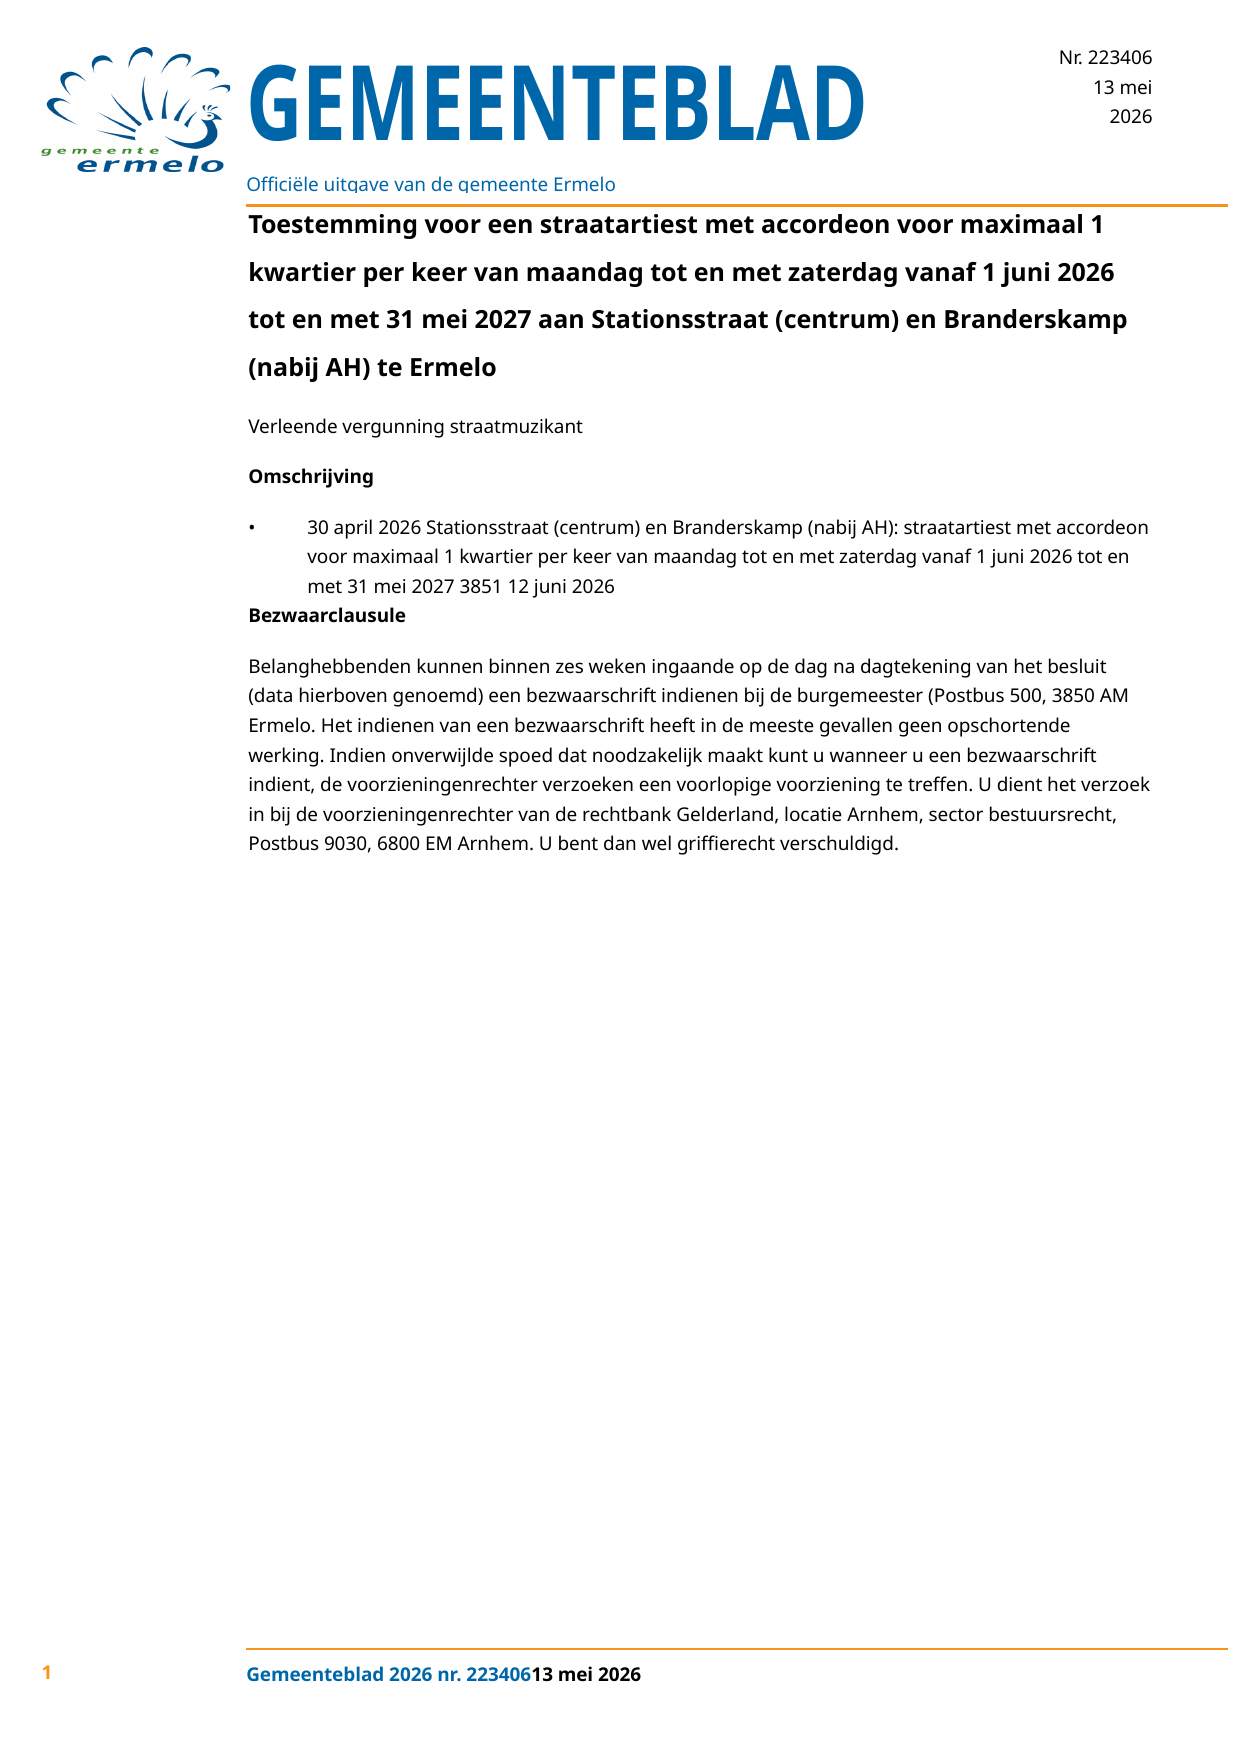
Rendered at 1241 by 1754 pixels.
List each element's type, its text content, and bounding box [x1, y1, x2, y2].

text Omschrijving [248, 463, 1152, 489]
text Bezwaarclausule [248, 603, 1152, 628]
picture [41, 47, 231, 172]
list 30 april 2026 Stationsstraat (centrum) en Branderskamp (nabij AH): straatartiest met accordeon voor maximaal 1 kwartier per keer van maandag tot en met zaterdag vanaf 1 juni 2026 tot en met 31 mei 2027 3851 12 juni 2026 [248, 514, 1152, 599]
text Verleende vergunning straatmuzikant [248, 413, 1152, 439]
text Belanghebbenden kunnen binnen zes weken ingaande op de dag na dagtekening van het besluit (data hierboven genoemd) een bezwaarschrift indienen bij de burgemeester (Postbus 500, 3850 AM Ermelo. Het indienen van een bezwaarschrift heeft in de meeste gevallen geen opschortende werking. Indien onverwijlde spoed dat noodzakelijk maakt kunt u wanneer u een bezwaarschrift indient, de voorzieningenrechter verzoeken een voorlopige voorziening te treffen. U dient het verzoek in bij de voorzieningenrechter van de rechtbank Gelderland, locatie Arnhem, sector bestuursrecht, Postbus 9030, 6800 EM Arnhem. U bent dan wel griffierecht verschuldigd. [248, 653, 1152, 856]
text Toestemming voor een straatartiest met accordeon voor maximaal 1 kwartier per keer van maandag tot en met zaterdag vanaf 1 juni 2026 tot en met 31 mei 2027 aan Stationsstraat (centrum) en Branderskamp (nabij AH) te Ermelo [248, 207, 1152, 384]
